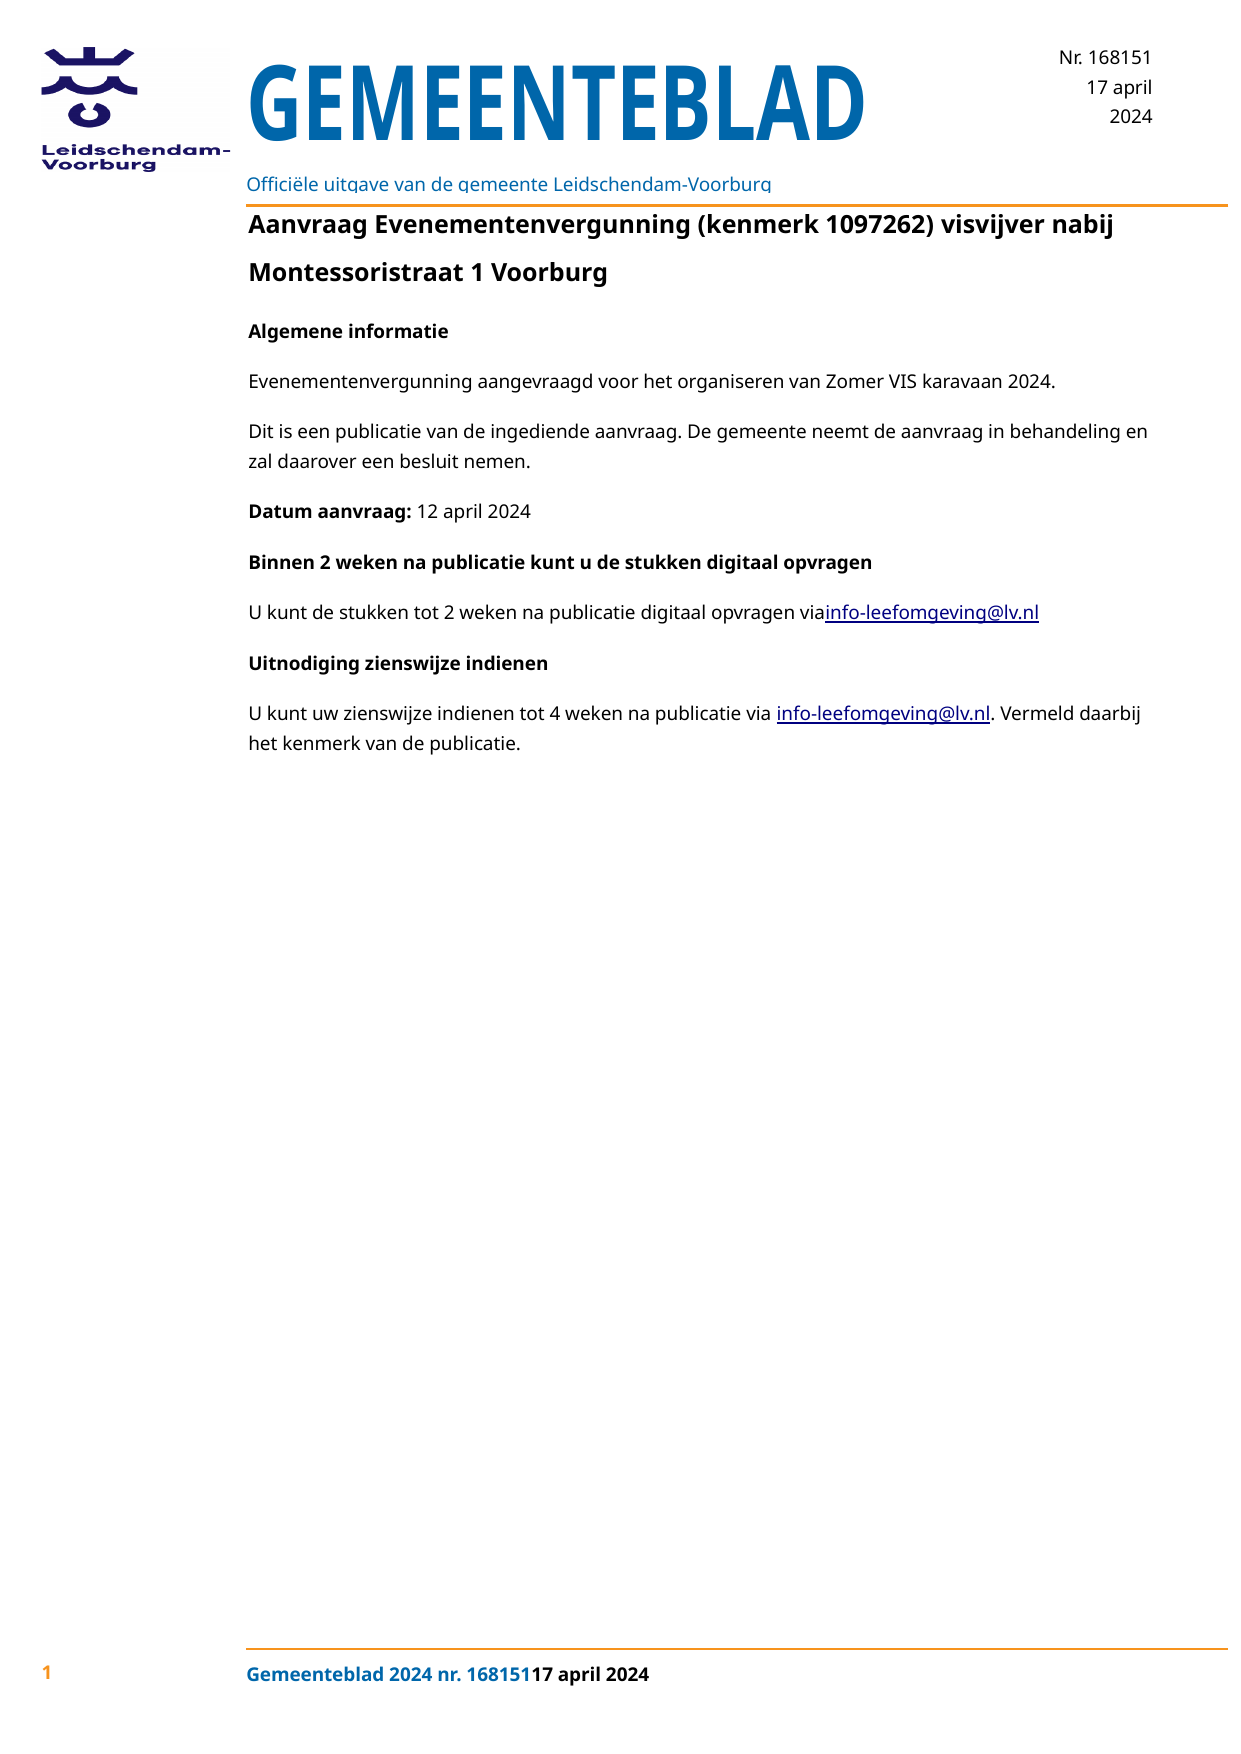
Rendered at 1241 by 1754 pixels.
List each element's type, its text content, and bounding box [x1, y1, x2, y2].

text Evenementenvergunning aangevraagd voor het organiseren van Zomer VIS karavaan 2024. [248, 368, 1152, 394]
text Datum aanvraag: 12 april 2024 [248, 499, 1152, 524]
text Aanvraag Evenementenvergunning (kenmerk 1097262) visvijver nabij Montessoristraat 1 Voorburg [248, 207, 1152, 288]
text Binnen 2 weken na publicatie kunt u de stukken digitaal opvragen [248, 549, 1152, 575]
text Dit is een publicatie van de ingediende aanvraag. De gemeente neemt de aanvraag in behandeling en zal daarover een besluit nemen. [248, 419, 1152, 474]
picture [41, 47, 231, 172]
text U kunt uw zienswijze indienen tot 4 weken na publicatie via info-leefomgeving@lv.nl. Vermeld daarbij het kenmerk van de publicatie. [248, 700, 1152, 756]
text Algemene informatie [248, 318, 1152, 344]
text Uitnodiging zienswijze indienen [248, 650, 1152, 676]
text U kunt de stukken tot 2 weken na publicatie digitaal opvragen viainfo-leefomgeving@lv.nl [248, 599, 1152, 625]
